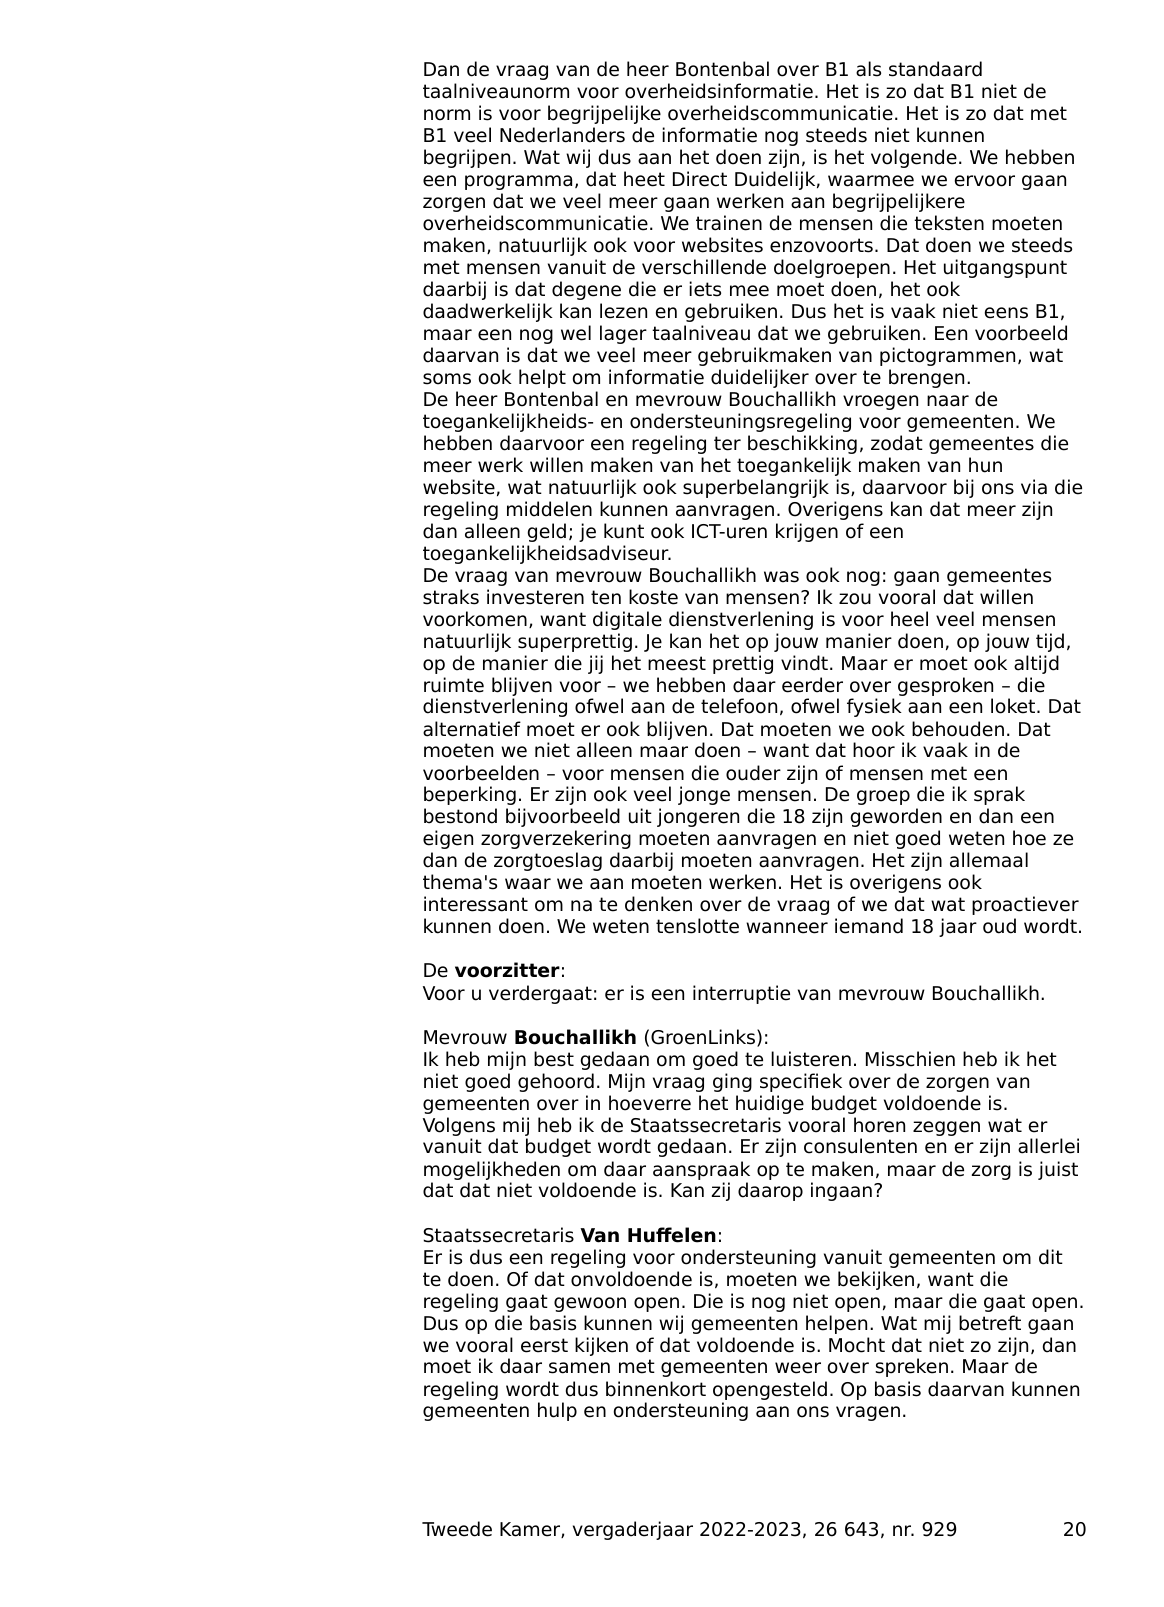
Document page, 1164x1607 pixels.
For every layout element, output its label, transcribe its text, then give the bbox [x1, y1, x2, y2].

text Mevrouw Bouchallikh (GroenLinks): [422, 1027, 1087, 1048]
text De heer Bontenbal en mevrouw Bouchallikh vroegen naar de toegankelijkheids- en ondersteuningsregeling voor gemeenten. We hebben daarvoor een regeling ter beschikking, zodat gemeentes die meer werk willen maken van het toegankelijk maken van hun website, wat natuurlijk ook superbelangrijk is, daarvoor bij ons via die regeling middelen kunnen aanvragen. Overigens kan dat meer zijn dan alleen geld; je kunt ook ICT-uren krijgen of een toegankelijkheidsadviseur. [422, 389, 1087, 564]
text Staatssecretaris Van Huffelen: [422, 1224, 1087, 1247]
text Voor u verdergaat: er is een interruptie van mevrouw Bouchallikh. [422, 982, 1087, 1004]
text De voorzitter: [422, 960, 1087, 982]
text Ik heb mijn best gedaan om goed te luisteren. Misschien heb ik het niet goed gehoord. Mijn vraag ging specifiek over de zorgen van gemeenten over in hoeverre het huidige budget voldoende is. Volgens mij heb ik de Staatssecretaris vooral horen zeggen wat er vanuit dat budget wordt gedaan. Er zijn consulenten en er zijn allerlei mogelijkheden om daar aanspraak op te maken, maar de zorg is juist dat dat niet voldoende is. Kan zij daarop ingaan? [422, 1048, 1087, 1202]
text De vraag van mevrouw Bouchallikh was ook nog: gaan gemeentes straks investeren ten koste van mensen? Ik zou vooral dat willen voorkomen, want digitale dienstverlening is voor heel veel mensen natuurlijk superprettig. Je kan het op jouw manier doen, op jouw tijd, op de manier die jij het meest prettig vindt. Maar er moet ook altijd ruimte blijven voor – we hebben daar eerder over gesproken – die dienstverlening ofwel aan de telefoon, ofwel fysiek aan een loket. Dat alternatief moet er ook blijven. Dat moeten we ook behouden. Dat moeten we niet alleen maar doen – want dat hoor ik vaak in de voorbeelden – voor mensen die ouder zijn of mensen met een beperking. Er zijn ook veel jonge mensen. De groep die ik sprak bestond bijvoorbeeld uit jongeren die 18 zijn geworden en dan een eigen zorgverzekering moeten aanvragen en niet goed weten hoe ze dan de zorgtoeslag daarbij moeten aanvragen. Het zijn allemaal thema's waar we aan moeten werken. Het is overigens ook interessant om na te denken over de vraag of we dat wat proactiever kunnen doen. We weten tenslotte wanneer iemand 18 jaar oud wordt. [422, 564, 1087, 938]
text Er is dus een regeling voor ondersteuning vanuit gemeenten om dit te doen. Of dat onvoldoende is, moeten we bekijken, want die regeling gaat gewoon open. Die is nog niet open, maar die gaat open. Dus op die basis kunnen wij gemeenten helpen. Wat mij betreft gaan we vooral eerst kijken of dat voldoende is. Mocht dat niet zo zijn, dan moet ik daar samen met gemeenten weer over spreken. Maar de regeling wordt dus binnenkort opengesteld. Op basis daarvan kunnen gemeenten hulp en ondersteuning aan ons vragen. [422, 1247, 1087, 1422]
text Dan de vraag van de heer Bontenbal over B1 als standaard taalniveaunorm voor overheidsinformatie. Het is zo dat B1 niet de norm is voor begrijpelijke overheidscommunicatie. Het is zo dat met B1 veel Nederlanders de informatie nog steeds niet kunnen begrijpen. Wat wij dus aan het doen zijn, is het volgende. We hebben een programma, dat heet Direct Duidelijk, waarmee we ervoor gaan zorgen dat we veel meer gaan werken aan begrijpelijkere overheidscommunicatie. We trainen de mensen die teksten moeten maken, natuurlijk ook voor websites enzovoorts. Dat doen we steeds met mensen vanuit de verschillende doelgroepen. Het uitgangspunt daarbij is dat degene die er iets mee moet doen, het ook daadwerkelijk kan lezen en gebruiken. Dus het is vaak niet eens B1, maar een nog wel lager taalniveau dat we gebruiken. Een voorbeeld daarvan is dat we veel meer gebruikmaken van pictogrammen, wat soms ook helpt om informatie duidelijker over te brengen. [422, 59, 1087, 389]
